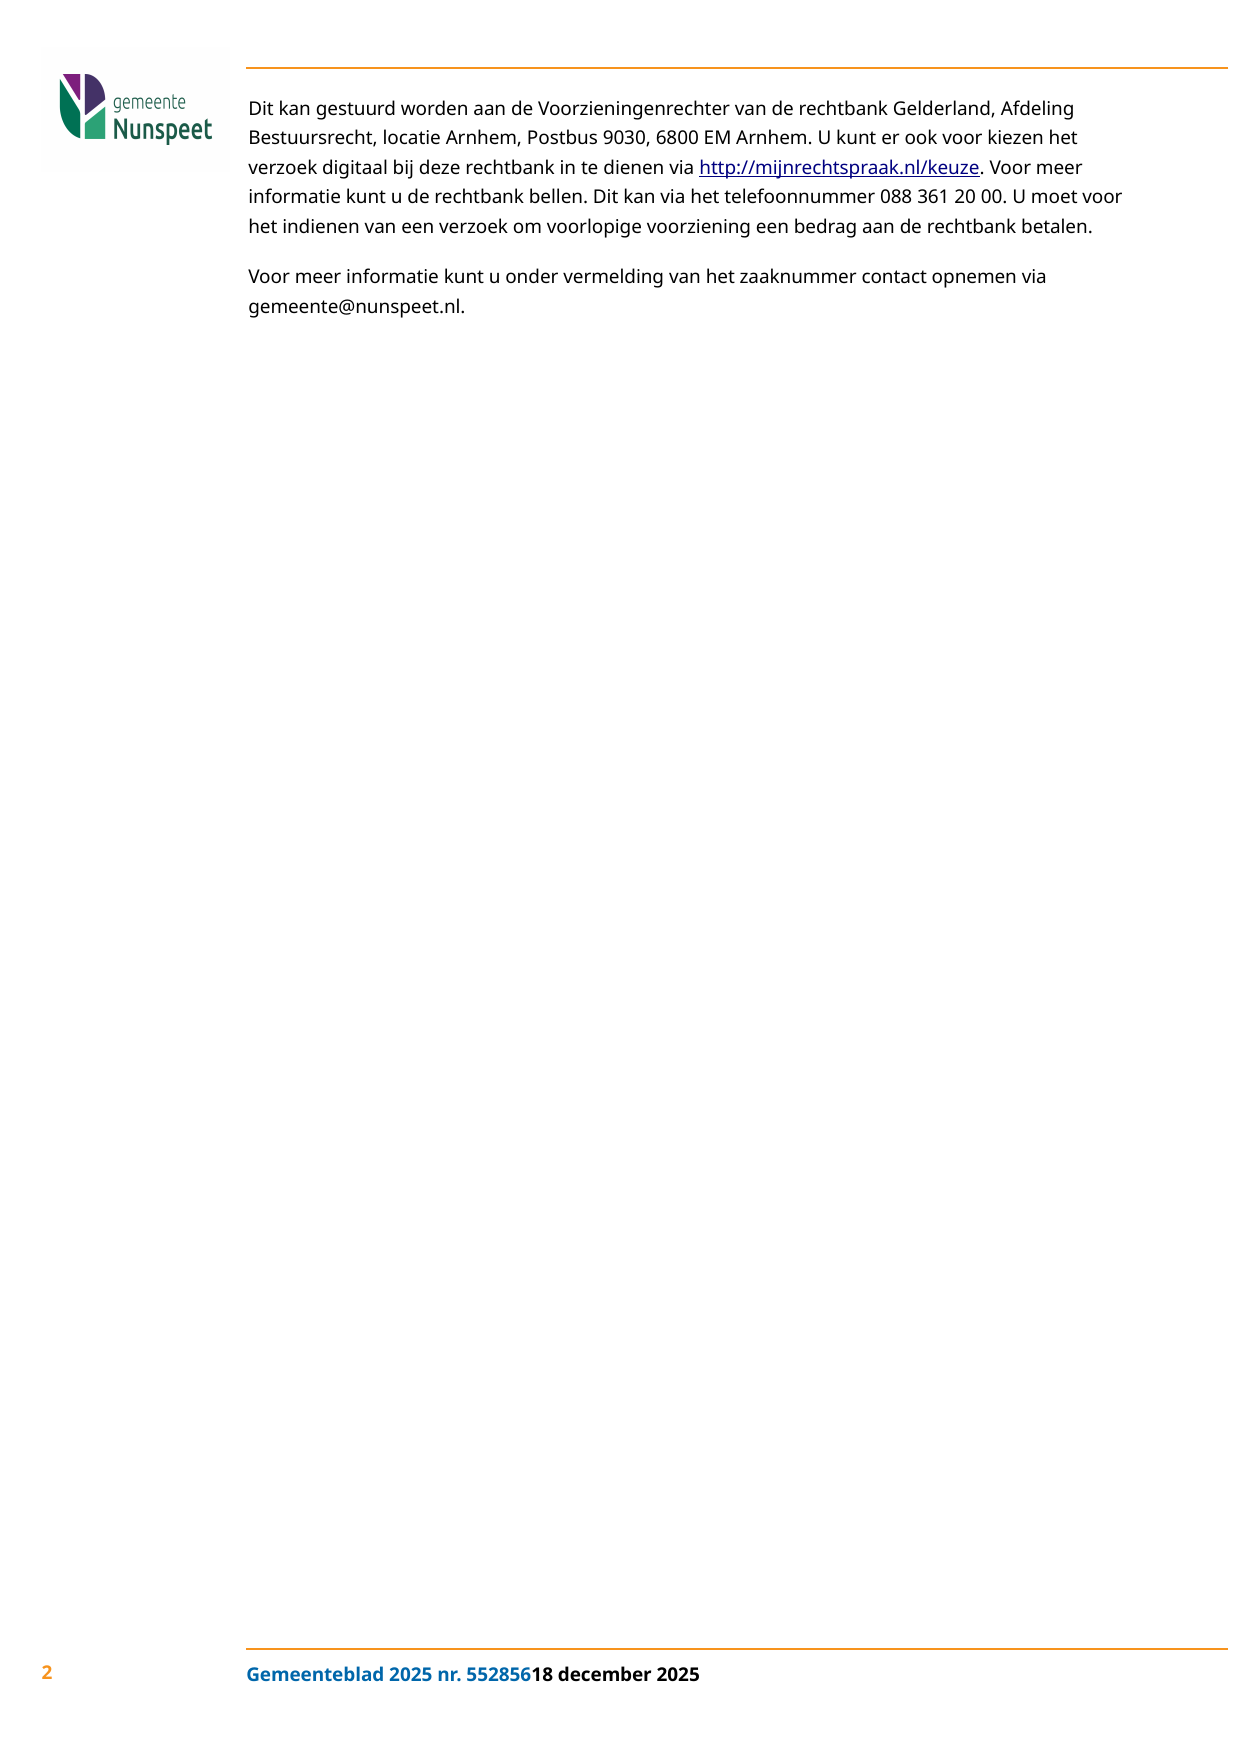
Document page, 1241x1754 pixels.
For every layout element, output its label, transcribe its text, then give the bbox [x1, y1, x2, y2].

text Voor meer informatie kunt u onder vermelding van het zaaknummer contact opnemen via gemeente@nunspeet.nl. [248, 263, 1152, 319]
picture [41, 47, 231, 172]
text Dit kan gestuurd worden aan de Voorzieningenrechter van de rechtbank Gelderland, Afdeling Bestuursrecht, locatie Arnhem, Postbus 9030, 6800 EM Arnhem. U kunt er ook voor kiezen het verzoek digitaal bij deze rechtbank in te dienen via http://mijnrechtspraak.nl/keuze. Voor meer informatie kunt u de rechtbank bellen. Dit kan via het telefoonnummer 088 361 20 00. U moet voor het indienen van een verzoek om voorlopige voorziening een bedrag aan de rechtbank betalen. [248, 95, 1152, 239]
